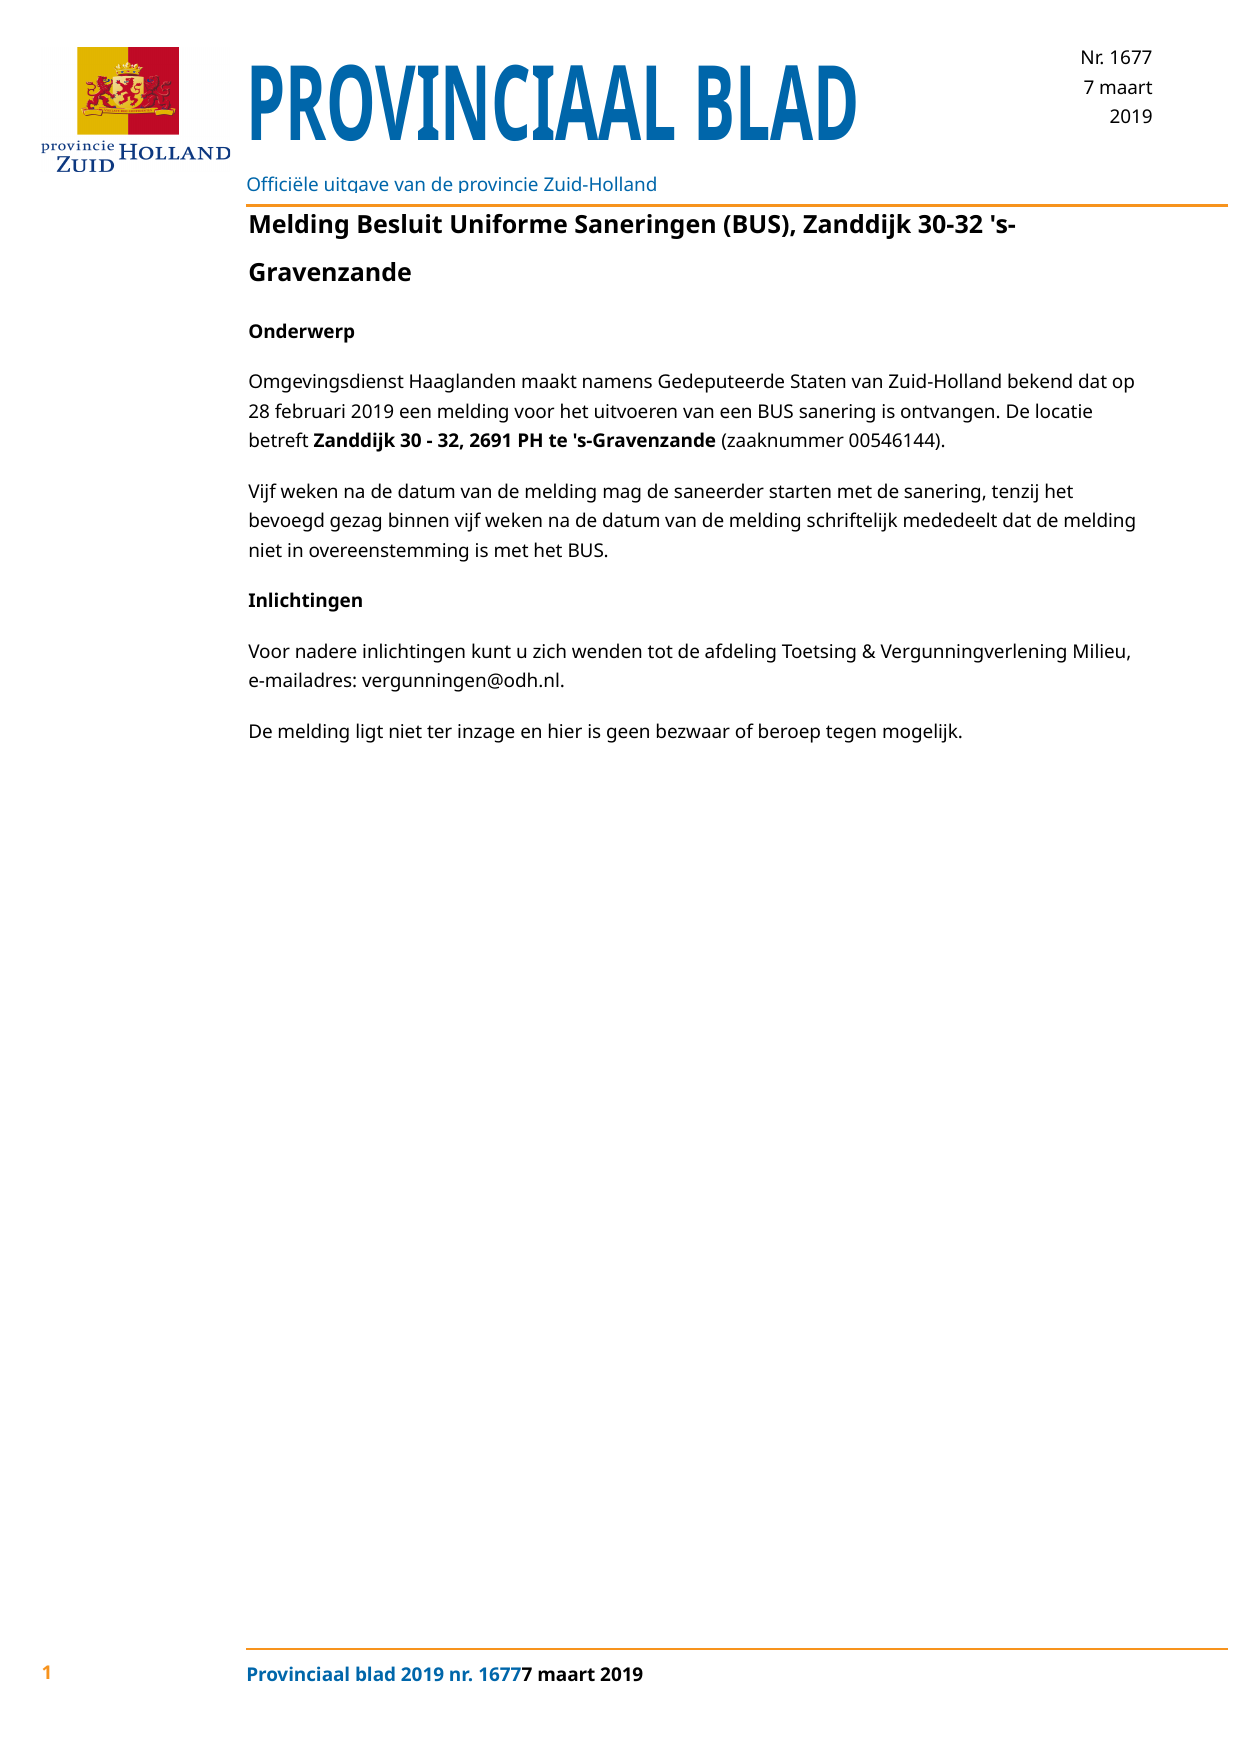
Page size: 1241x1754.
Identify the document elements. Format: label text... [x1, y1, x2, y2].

text Voor nadere inlichtingen kunt u zich wenden tot de afdeling Toetsing & Vergunningverlening Milieu, e-mailadres: vergunningen@odh.nl. [248, 638, 1152, 693]
text Inlichtingen [248, 587, 1152, 613]
text Melding Besluit Uniforme Saneringen (BUS), Zanddijk 30-32 's-Gravenzande [248, 207, 1152, 288]
text Vijf weken na de datum van de melding mag de saneerder starten met de sanering, tenzij het bevoegd gezag binnen vijf weken na de datum van de melding schriftelijk mededeelt dat de melding niet in overeenstemming is met het BUS. [248, 478, 1152, 563]
text Onderwerp [248, 318, 1152, 344]
picture [41, 47, 231, 172]
text De melding ligt niet ter inzage en hier is geen bezwaar of beroep tegen mogelijk. [248, 718, 1152, 744]
text Omgevingsdienst Haaglanden maakt namens Gedeputeerde Staten van Zuid-Holland bekend dat op 28 februari 2019 een melding voor het uitvoeren van een BUS sanering is ontvangen. De locatie betreft Zanddijk 30 - 32, 2691 PH te 's-Gravenzande (zaaknummer 00546144). [248, 368, 1152, 453]
